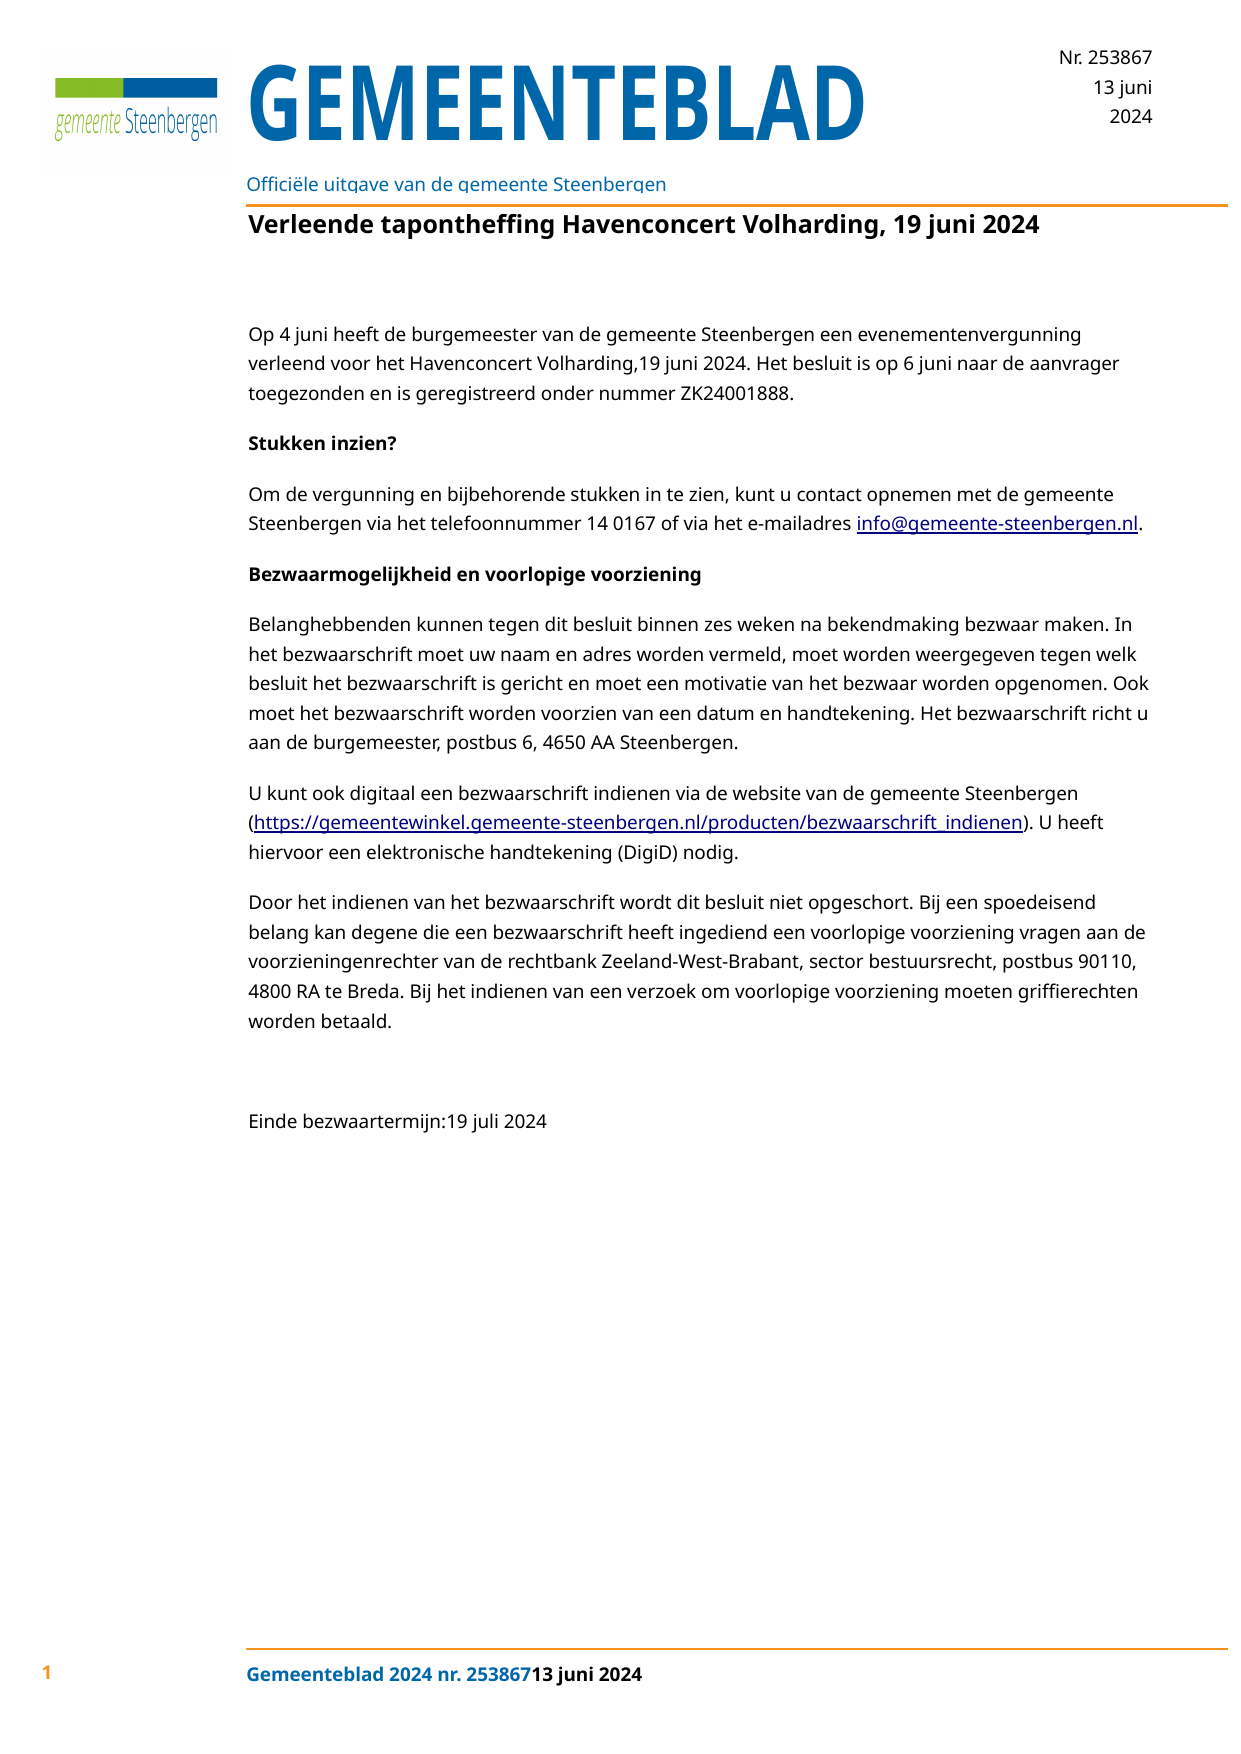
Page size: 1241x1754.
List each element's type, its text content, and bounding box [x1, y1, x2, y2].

text Bezwaarmogelijkheid en voorlopige voorziening [248, 561, 1152, 586]
text Om de vergunning en bijbehorende stukken in te zien, kunt u contact opnemen met de gemeente Steenbergen via het telefoonnummer 14 0167 of via het e-mailadres info@gemeente-steenbergen.nl. [248, 481, 1152, 536]
text U kunt ook digitaal een bezwaarschrift indienen via de website van de gemeente Steenbergen (https://gemeentewinkel.gemeente-steenbergen.nl/producten/bezwaarschrift_indienen). U heeft hiervoor een elektronische handtekening (DigiD) nodig. [248, 780, 1152, 865]
picture [41, 47, 231, 172]
text Einde bezwaartermijn:19 juli 2024 [248, 1109, 1152, 1134]
text ­ [248, 1058, 1152, 1084]
text Door het indienen van het bezwaarschrift wordt dit besluit niet opgeschort. Bij een spoedeisend belang kan degene die een bezwaarschrift heeft ingediend een voorlopige voorziening vragen aan de voorzieningenrechter van de rechtbank Zeeland-West-Brabant, sector bestuursrecht, postbus 90110, 4800 RA te Breda. Bij het indienen van een verzoek om voorlopige voorziening moeten griffierechten worden betaald. [248, 889, 1152, 1033]
text Op 4 juni heeft de burgemeester van de gemeente Steenbergen een evenementenvergunning verleend voor het Havenconcert Volharding,19 juni 2024. Het besluit is op 6 juni naar de aanvrager toegezonden en is geregistreerd onder nummer ZK24001888. [248, 321, 1152, 406]
text Verleende tapontheffing Havenconcert Volharding, 19 juni 2024 [248, 207, 1152, 241]
text Stukken inzien? [248, 430, 1152, 456]
text Belanghebbenden kunnen tegen dit besluit binnen zes weken na bekendmaking bezwaar maken. In het bezwaarschrift moet uw naam en adres worden vermeld, moet worden weergegeven tegen welk besluit het bezwaarschrift is gericht en moet een motivatie van het bezwaar worden opgenomen. Ook moet het bezwaarschrift worden voorzien van een datum en handtekening. Het bezwaarschrift richt u aan de burgemeester, postbus 6, 4650 AA Steenbergen. [248, 611, 1152, 755]
